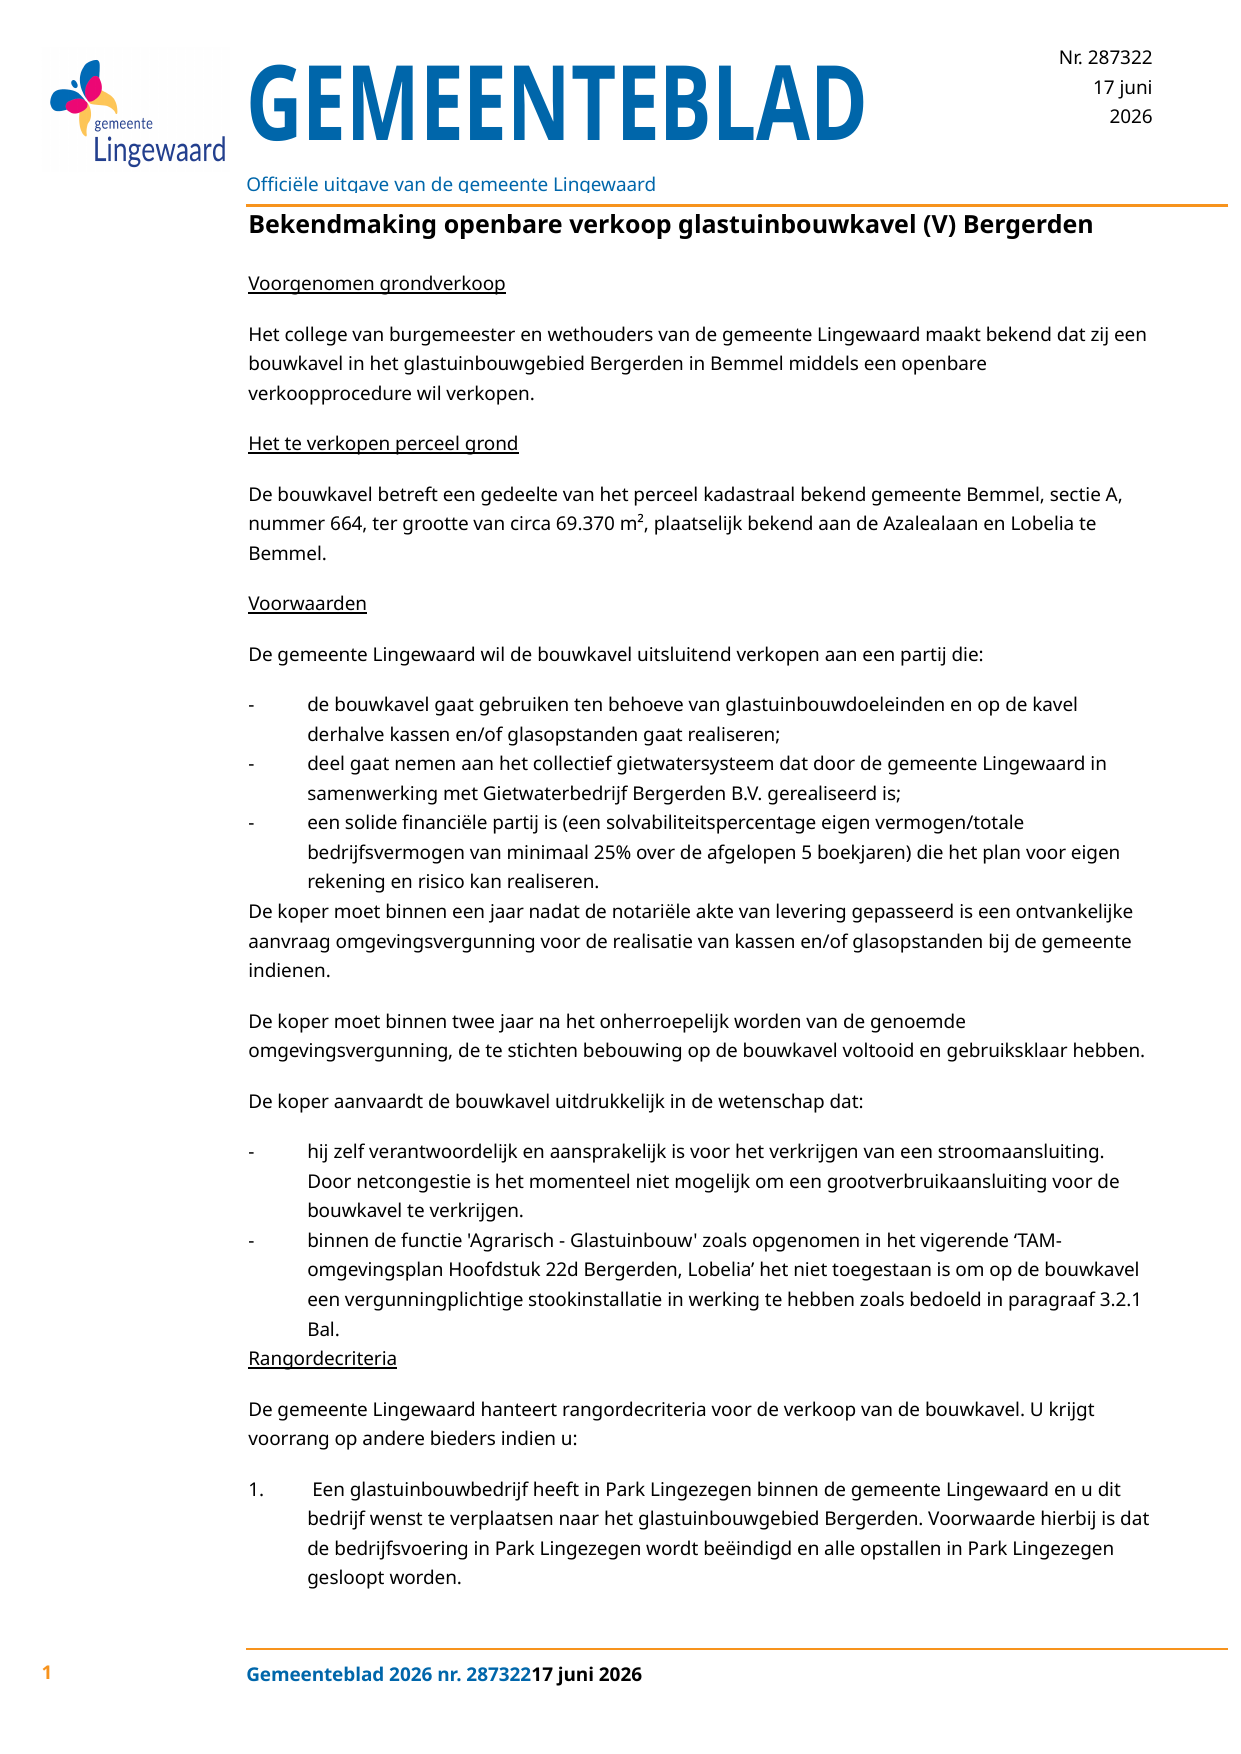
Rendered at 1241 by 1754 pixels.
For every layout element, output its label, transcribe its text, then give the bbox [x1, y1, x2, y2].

text Bekendmaking openbare verkoop glastuinbouwkavel (V) Bergerden [248, 207, 1152, 241]
text De gemeente Lingewaard hanteert rangordecriteria voor de verkoop van de bouwkavel. U krijgt voorrang op andere bieders indien u: [248, 1396, 1152, 1451]
text De koper moet binnen een jaar nadat de notariële akte van levering gepasseerd is een ontvankelijke aanvraag omgevingsvergunning voor de realisatie van kassen en/of glasopstanden bij de gemeente indienen. [248, 898, 1152, 983]
list deel gaat nemen aan het collectief gietwatersysteem dat door de gemeente Lingewaard in samenwerking met Gietwaterbedrijf Bergerden B.V. gerealiseerd is; [248, 750, 1152, 806]
text De koper aanvaardt de bouwkavel uitdrukkelijk in de wetenschap dat: [248, 1088, 1152, 1113]
text Voorwaarden [248, 590, 1152, 616]
text Rangordecriteria [248, 1345, 1152, 1371]
list Een glastuinbouwbedrijf heeft in Park Lingezegen binnen de gemeente Lingewaard en u dit bedrijf wenst te verplaatsen naar het glastuinbouwgebied Bergerden. Voorwaarde hierbij is dat de bedrijfsvoering in Park Lingezegen wordt beëindigd en alle opstallen in Park Lingezegen gesloopt worden. [248, 1476, 1152, 1590]
list binnen de functie 'Agrarisch - Glastuinbouw' zoals opgenomen in het vigerende ‘TAM-omgevingsplan Hoofdstuk 22d Bergerden, Lobelia’ het niet toegestaan is om op de bouwkavel een vergunningplichtige stookinstallatie in werking te hebben zoals bedoeld in paragraaf 3.2.1 Bal. [248, 1227, 1152, 1341]
text De bouwkavel betreft een gedeelte van het perceel kadastraal bekend gemeente Bemmel, sectie A, nummer 664, ter grootte van circa 69.370 m², plaatselijk bekend aan de Azalealaan en Lobelia te Bemmel. [248, 481, 1152, 566]
picture [41, 47, 231, 172]
text De koper moet binnen twee jaar na het onherroepelijk worden van de genoemde omgevingsvergunning, de te stichten bebouwing op de bouwkavel voltooid en gebruiksklaar hebben. [248, 1008, 1152, 1063]
text Het college van burgemeester en wethouders van de gemeente Lingewaard maakt bekend dat zij een bouwkavel in het glastuinbouwgebied Bergerden in Bemmel middels een openbare verkoopprocedure wil verkopen. [248, 321, 1152, 406]
text Het te verkopen perceel grond [248, 430, 1152, 456]
text De gemeente Lingewaard wil de bouwkavel uitsluitend verkopen aan een partij die: [248, 641, 1152, 666]
list een solide financiële partij is (een solvabiliteitspercentage eigen vermogen/totale bedrijfsvermogen van minimaal 25% over de afgelopen 5 boekjaren) die het plan voor eigen rekening en risico kan realiseren. [248, 809, 1152, 894]
text Voorgenomen grondverkoop [248, 270, 1152, 296]
list hij zelf verantwoordelijk en aansprakelijk is voor het verkrijgen van een stroomaansluiting. Door netcongestie is het momenteel niet mogelijk om een grootverbruikaansluiting voor de bouwkavel te verkrijgen. [248, 1138, 1152, 1223]
list de bouwkavel gaat gebruiken ten behoeve van glastuinbouwdoeleinden en op de kavel derhalve kassen en/of glasopstanden gaat realiseren; [248, 691, 1152, 746]
